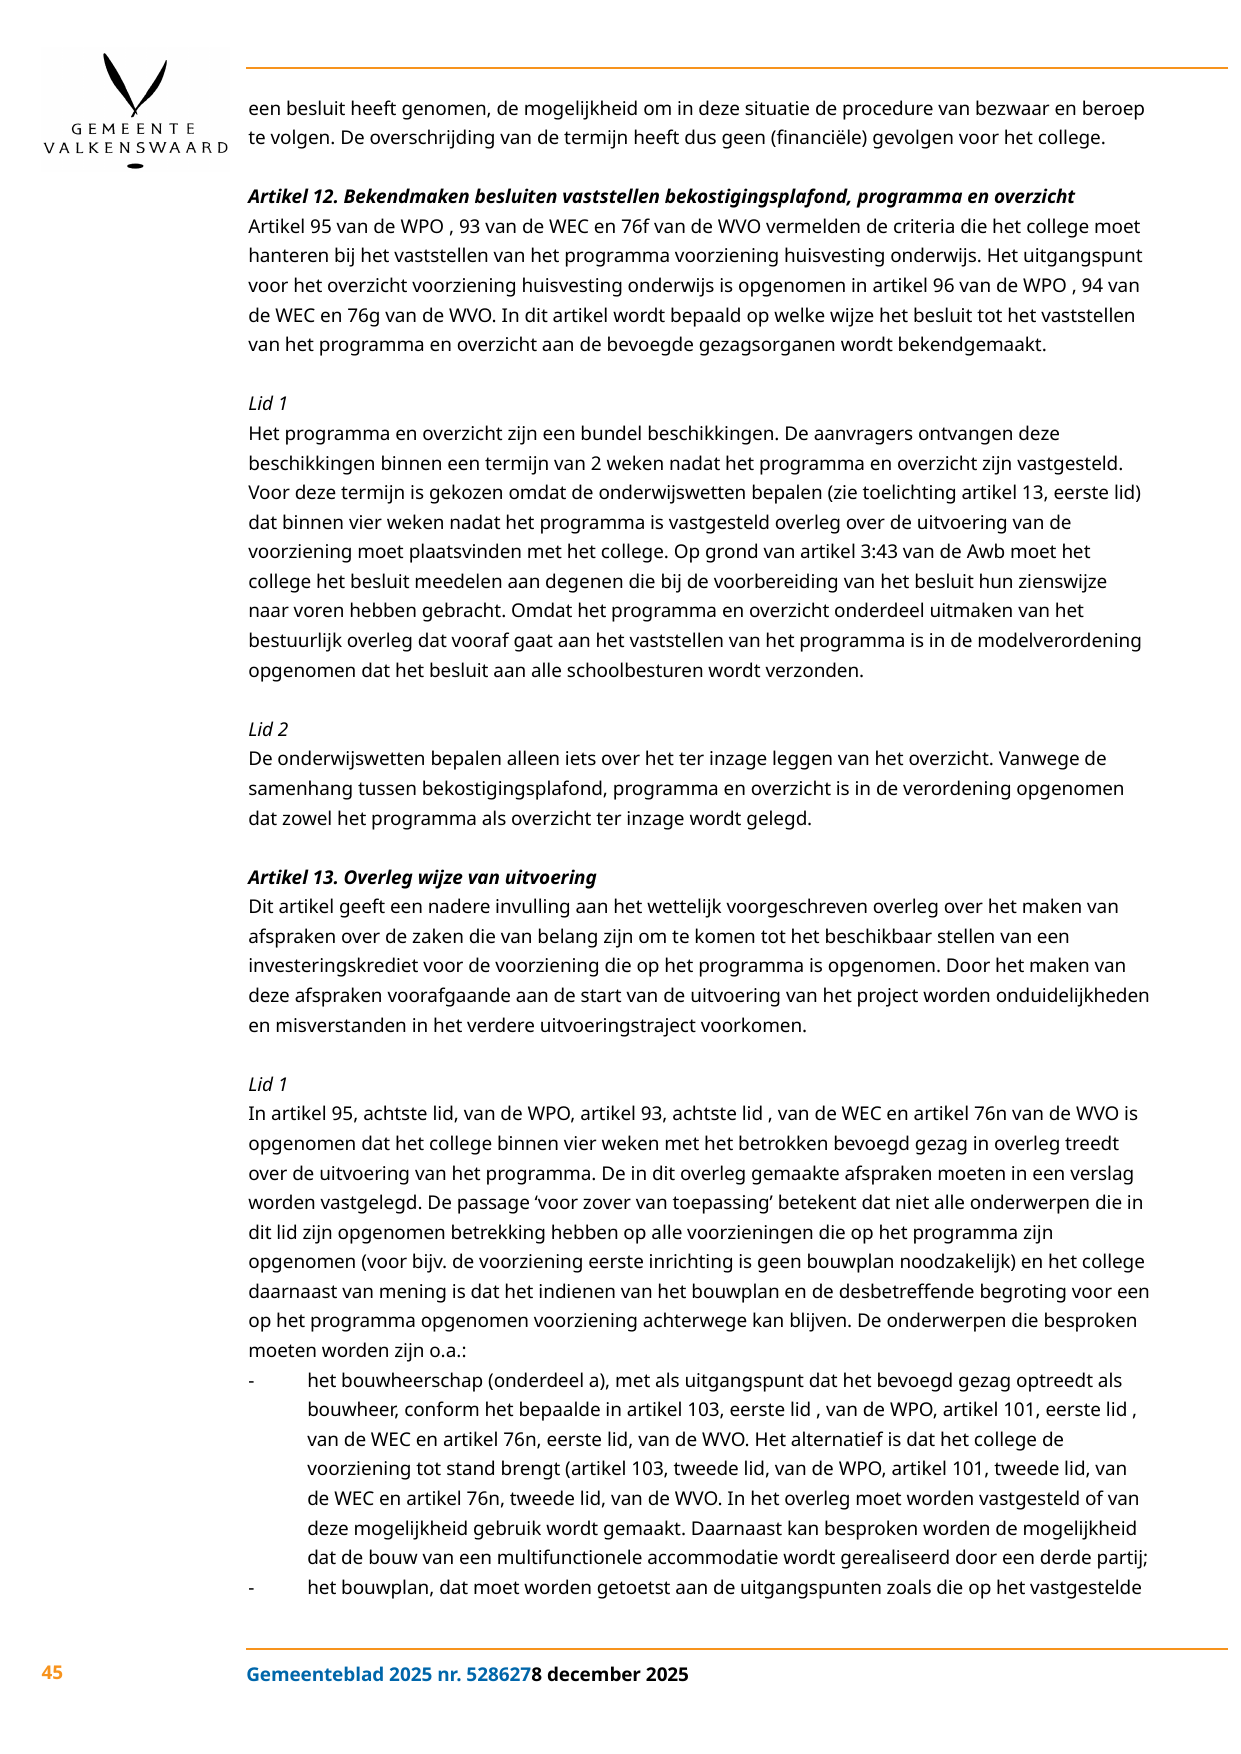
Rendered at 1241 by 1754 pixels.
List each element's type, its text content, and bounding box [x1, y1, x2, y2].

text Lid 1 [248, 1071, 1152, 1097]
list het bouwplan, dat moet worden getoetst aan de uitgangspunten zoals die op het vastgestelde [248, 1574, 1152, 1600]
text een besluit heeft genomen, de mogelijkheid om in deze situatie de procedure van bezwaar en beroep te volgen. De overschrijding van de termijn heeft dus geen (financiële) gevolgen voor het college. [248, 95, 1152, 150]
text In artikel 95, achtste lid, van de WPO, artikel 93, achtste lid , van de WEC en artikel 76n van de WVO is opgenomen dat het college binnen vier weken met het betrokken bevoegd gezag in overleg treedt over de uitvoering van het programma. De in dit overleg gemaakte afspraken moeten in een verslag worden vastgelegd. De passage ‘voor zover van toepassing’ betekent dat niet alle onderwerpen die in dit lid zijn opgenomen betrekking hebben op alle voorzieningen die op het programma zijn opgenomen (voor bijv. de voorziening eerste inrichting is geen bouwplan noodzakelijk) en het college daarnaast van mening is dat het indienen van het bouwplan en de desbetreffende begroting voor een op het programma opgenomen voorziening achterwege kan blijven. De onderwerpen die besproken moeten worden zijn o.a.: [248, 1101, 1152, 1363]
picture [41, 47, 231, 172]
text Dit artikel geeft een nadere invulling aan het wettelijk voorgeschreven overleg over het maken van afspraken over de zaken die van belang zijn om te komen tot het beschikbaar stellen van een investeringskrediet voor de voorziening die op het programma is opgenomen. Door het maken van deze afspraken voorafgaande aan de start van de uitvoering van het project worden onduidelijkheden en misverstanden in het verdere uitvoeringstraject voorkomen. [248, 893, 1152, 1038]
text Lid 1 [248, 391, 1152, 416]
text Het programma en overzicht zijn een bundel beschikkingen. De aanvragers ontvangen deze beschikkingen binnen een termijn van 2 weken nadat het programma en overzicht zijn vastgesteld. Voor deze termijn is gekozen omdat de onderwijswetten bepalen (zie toelichting artikel 13, eerste lid) dat binnen vier weken nadat het programma is vastgesteld overleg over de uitvoering van de voorziening moet plaatsvinden met het college. Op grond van artikel 3:43 van de Awb moet het college het besluit meedelen aan degenen die bij de voorbereiding van het besluit hun zienswijze naar voren hebben gebracht. Omdat het programma en overzicht onderdeel uitmaken van het bestuurlijk overleg dat vooraf gaat aan het vaststellen van het programma is in de modelverordening opgenomen dat het besluit aan alle schoolbesturen wordt verzonden. [248, 420, 1152, 683]
text Artikel 12. Bekendmaken besluiten vaststellen bekostigingsplafond, programma en overzicht [248, 183, 1152, 209]
text Lid 2 [248, 716, 1152, 742]
list het bouwheerschap (onderdeel a), met als uitgangspunt dat het bevoegd gezag optreedt als bouwheer, conform het bepaalde in artikel 103, eerste lid , van de WPO, artikel 101, eerste lid , van de WEC en artikel 76n, eerste lid, van de WVO. Het alternatief is dat het college de voorziening tot stand brengt (artikel 103, tweede lid, van de WPO, artikel 101, tweede lid, van de WEC en artikel 76n, tweede lid, van de WVO. In het overleg moet worden vastgesteld of van deze mogelijkheid gebruik wordt gemaakt. Daarnaast kan besproken worden de mogelijkheid dat de bouw van een multifunctionele accommodatie wordt gerealiseerd door een derde partij; [248, 1367, 1152, 1570]
text De onderwijswetten bepalen alleen iets over het ter inzage leggen van het overzicht. Vanwege de samenhang tussen bekostigingsplafond, programma en overzicht is in de verordening opgenomen dat zowel het programma als overzicht ter inzage wordt gelegd. [248, 746, 1152, 831]
text Artikel 13. Overleg wijze van uitvoering [248, 864, 1152, 890]
text Artikel 95 van de WPO , 93 van de WEC en 76f van de WVO vermelden de criteria die het college moet hanteren bij het vaststellen van het programma voorziening huisvesting onderwijs. Het uitgangspunt voor het overzicht voorziening huisvesting onderwijs is opgenomen in artikel 96 van de WPO , 94 van de WEC en 76g van de WVO. In dit artikel wordt bepaald op welke wijze het besluit tot het vaststellen van het programma en overzicht aan de bevoegde gezagsorganen wordt bekendgemaakt. [248, 213, 1152, 357]
